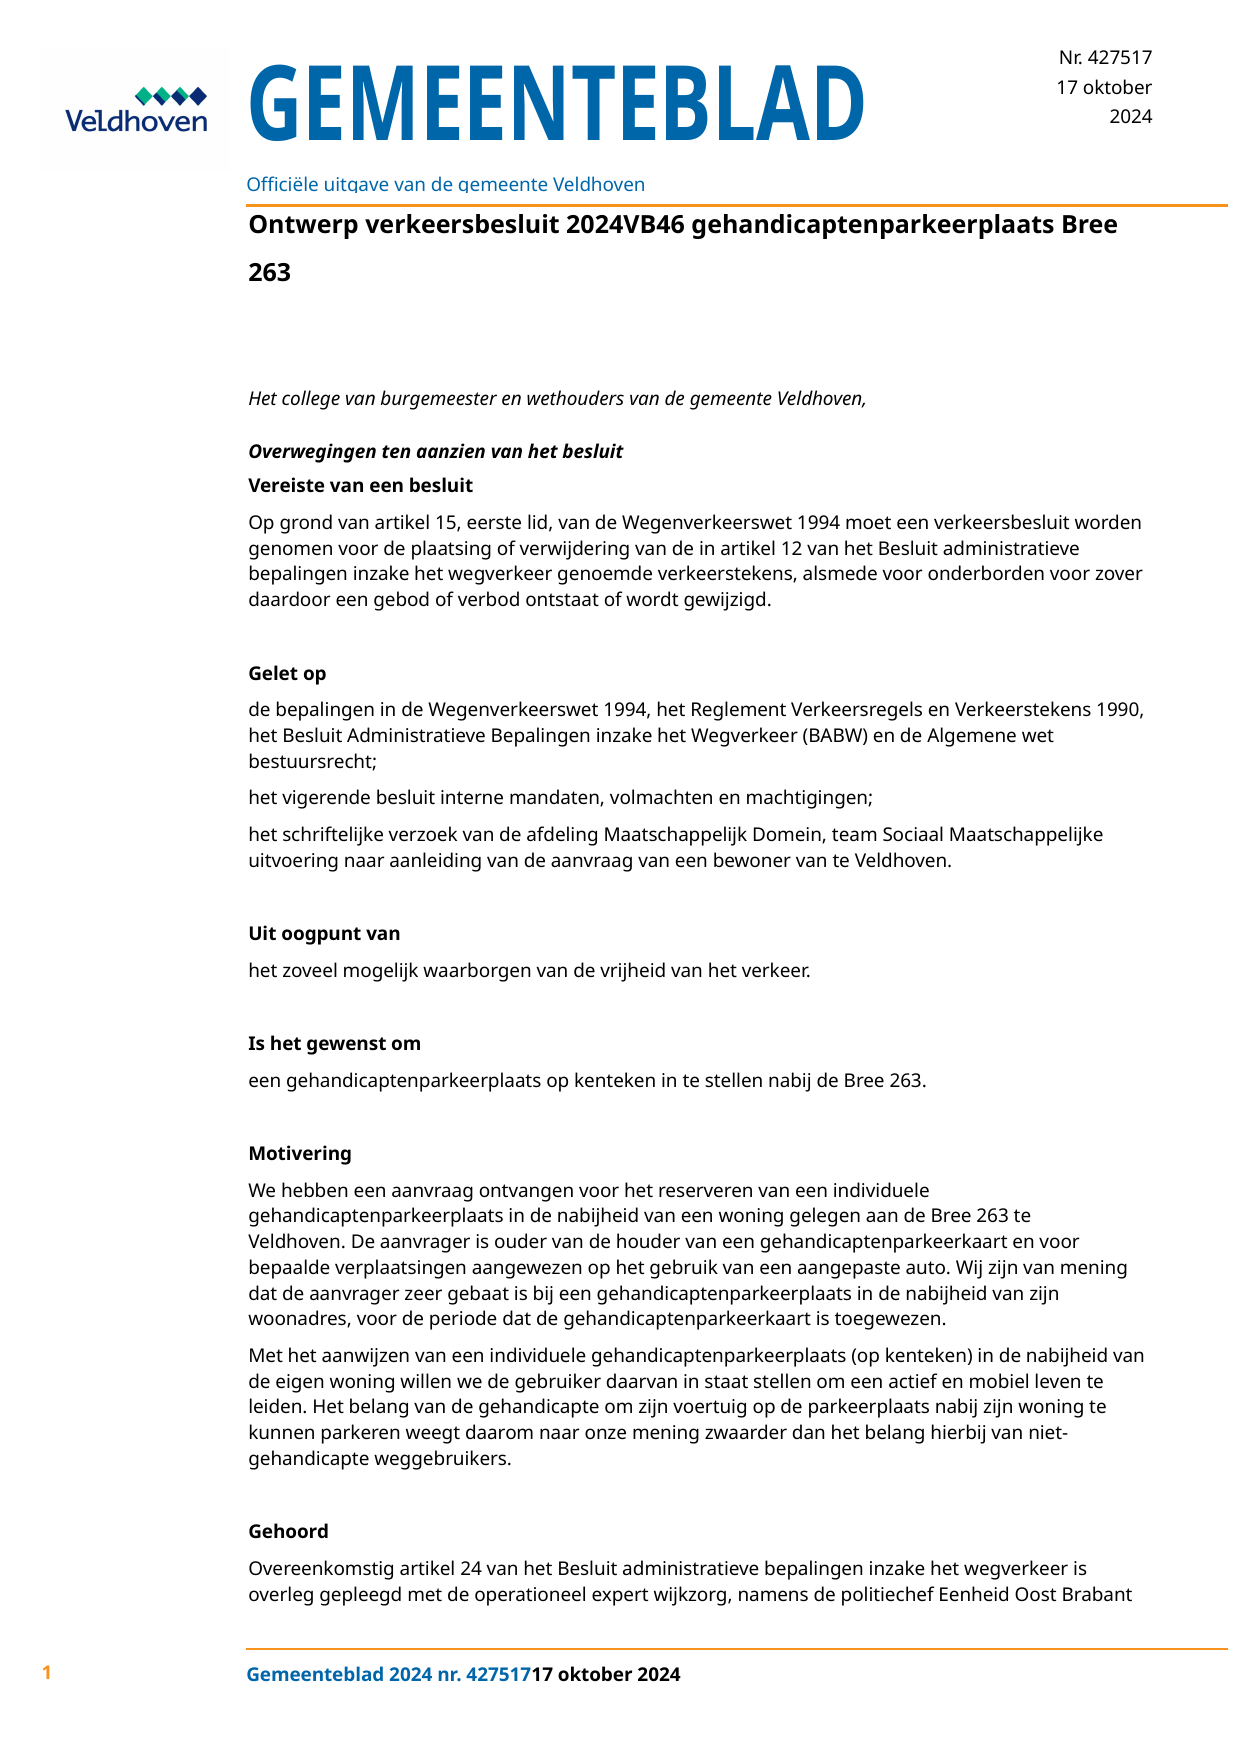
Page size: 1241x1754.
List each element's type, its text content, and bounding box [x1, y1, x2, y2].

text Is het gewenst om [248, 1030, 1152, 1056]
text het zoveel mogelijk waarborgen van de vrijheid van het verkeer. [248, 957, 1152, 983]
text de bepalingen in de Wegenverkeerswet 1994, het Reglement Verkeersregels en Verkeerstekens 1990, het Besluit Administratieve Bepalingen inzake het Wegverkeer (BABW) en de Algemene wet bestuursrecht; [248, 696, 1152, 773]
text Overwegingen ten aanzien van het besluit [248, 438, 1152, 464]
text Uit oogpunt van [248, 920, 1152, 946]
text Motivering [248, 1140, 1152, 1166]
text Op grond van artikel 15, eerste lid, van de Wegenverkeerswet 1994 moet een verkeersbesluit worden genomen voor de plaatsing of verwijdering van de in artikel 12 van het Besluit administratieve bepalingen inzake het wegverkeer genoemde verkeerstekens, alsmede voor onderborden voor zover daardoor een gebod of verbod ontstaat of wordt gewijzigd. [248, 509, 1152, 612]
text het vigerende besluit interne mandaten, volmachten en machtigingen; [248, 784, 1152, 810]
text Ontwerp verkeersbesluit 2024VB46 gehandicaptenparkeerplaats Bree 263 [248, 207, 1152, 288]
text Vereiste van een besluit [248, 472, 1152, 498]
text Met het aanwijzen van een individuele gehandicaptenparkeerplaats (op kenteken) in de nabijheid van de eigen woning willen we de gebruiker daarvan in staat stellen om een actief en mobiel leven te leiden. Het belang van de gehandicapte om zijn voertuig op de parkeerplaats nabij zijn woning te kunnen parkeren weegt daarom naar onze mening zwaarder dan het belang hierbij van niet-gehandicapte weggebruikers. [248, 1342, 1152, 1471]
text het schriftelijke verzoek van de afdeling Maatschappelijk Domein, team Sociaal Maatschappelijke uitvoering naar aanleiding van de aanvraag van een bewoner van te Veldhoven. [248, 821, 1152, 873]
text We hebben een aanvraag ontvangen voor het reserveren van een individuele gehandicaptenparkeerplaats in de nabijheid van een woning gelegen aan de Bree 263 te Veldhoven. De aanvrager is ouder van de houder van een gehandicaptenparkeerkaart en voor bepaalde verplaatsingen aangewezen op het gebruik van een aangepaste auto. Wij zijn van mening dat de aanvrager zeer gebaat is bij een gehandicaptenparkeerplaats in de nabijheid van zijn woonadres, voor de periode dat de gehandicaptenparkeerkaart is toegewezen. [248, 1177, 1152, 1331]
picture [41, 47, 231, 172]
text Gelet op [248, 660, 1152, 685]
text Overeenkomstig artikel 24 van het Besluit administratieve bepalingen inzake het wegverkeer is overleg gepleegd met de operationeel expert wijkzorg, namens de politiechef Eenheid Oost Brabant [248, 1555, 1152, 1607]
text een gehandicaptenparkeerplaats op kenteken in te stellen nabij de Bree 263. [248, 1067, 1152, 1093]
text Het college van burgemeester en wethouders van de gemeente Veldhoven, [248, 386, 1152, 411]
text Gehoord [248, 1518, 1152, 1544]
